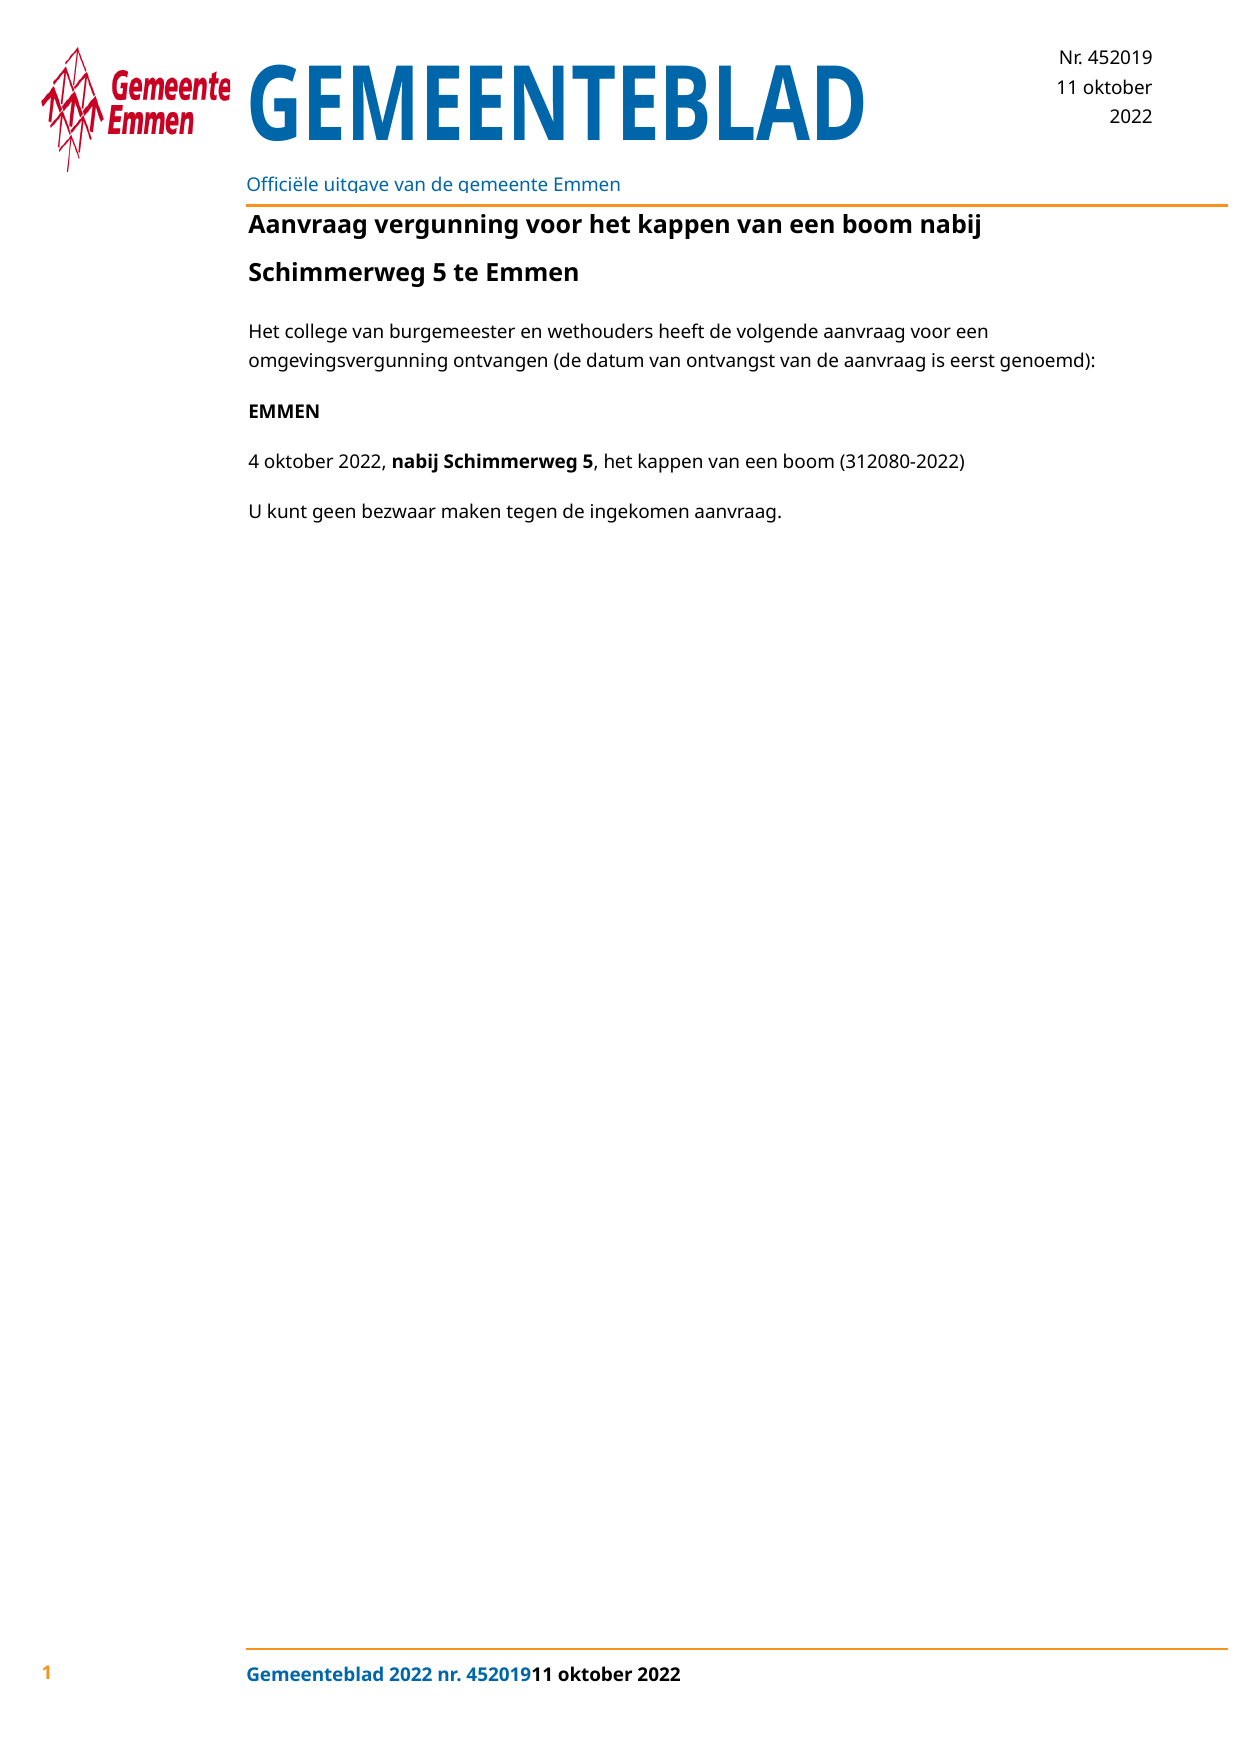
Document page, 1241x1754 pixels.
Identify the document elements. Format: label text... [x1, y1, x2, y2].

text Het college van burgemeester en wethouders heeft de volgende aanvraag voor een omgevingsvergunning ontvangen (de datum van ontvangst van de aanvraag is eerst genoemd): [248, 318, 1152, 373]
text EMMEN [248, 398, 1152, 424]
text 4 oktober 2022, nabij Schimmerweg 5, het kappen van een boom (312080-2022) [248, 448, 1152, 474]
picture [41, 47, 231, 172]
text U kunt geen bezwaar maken tegen de ingekomen aanvraag. [248, 499, 1152, 524]
text Aanvraag vergunning voor het kappen van een boom nabij Schimmerweg 5 te Emmen [248, 207, 1152, 288]
